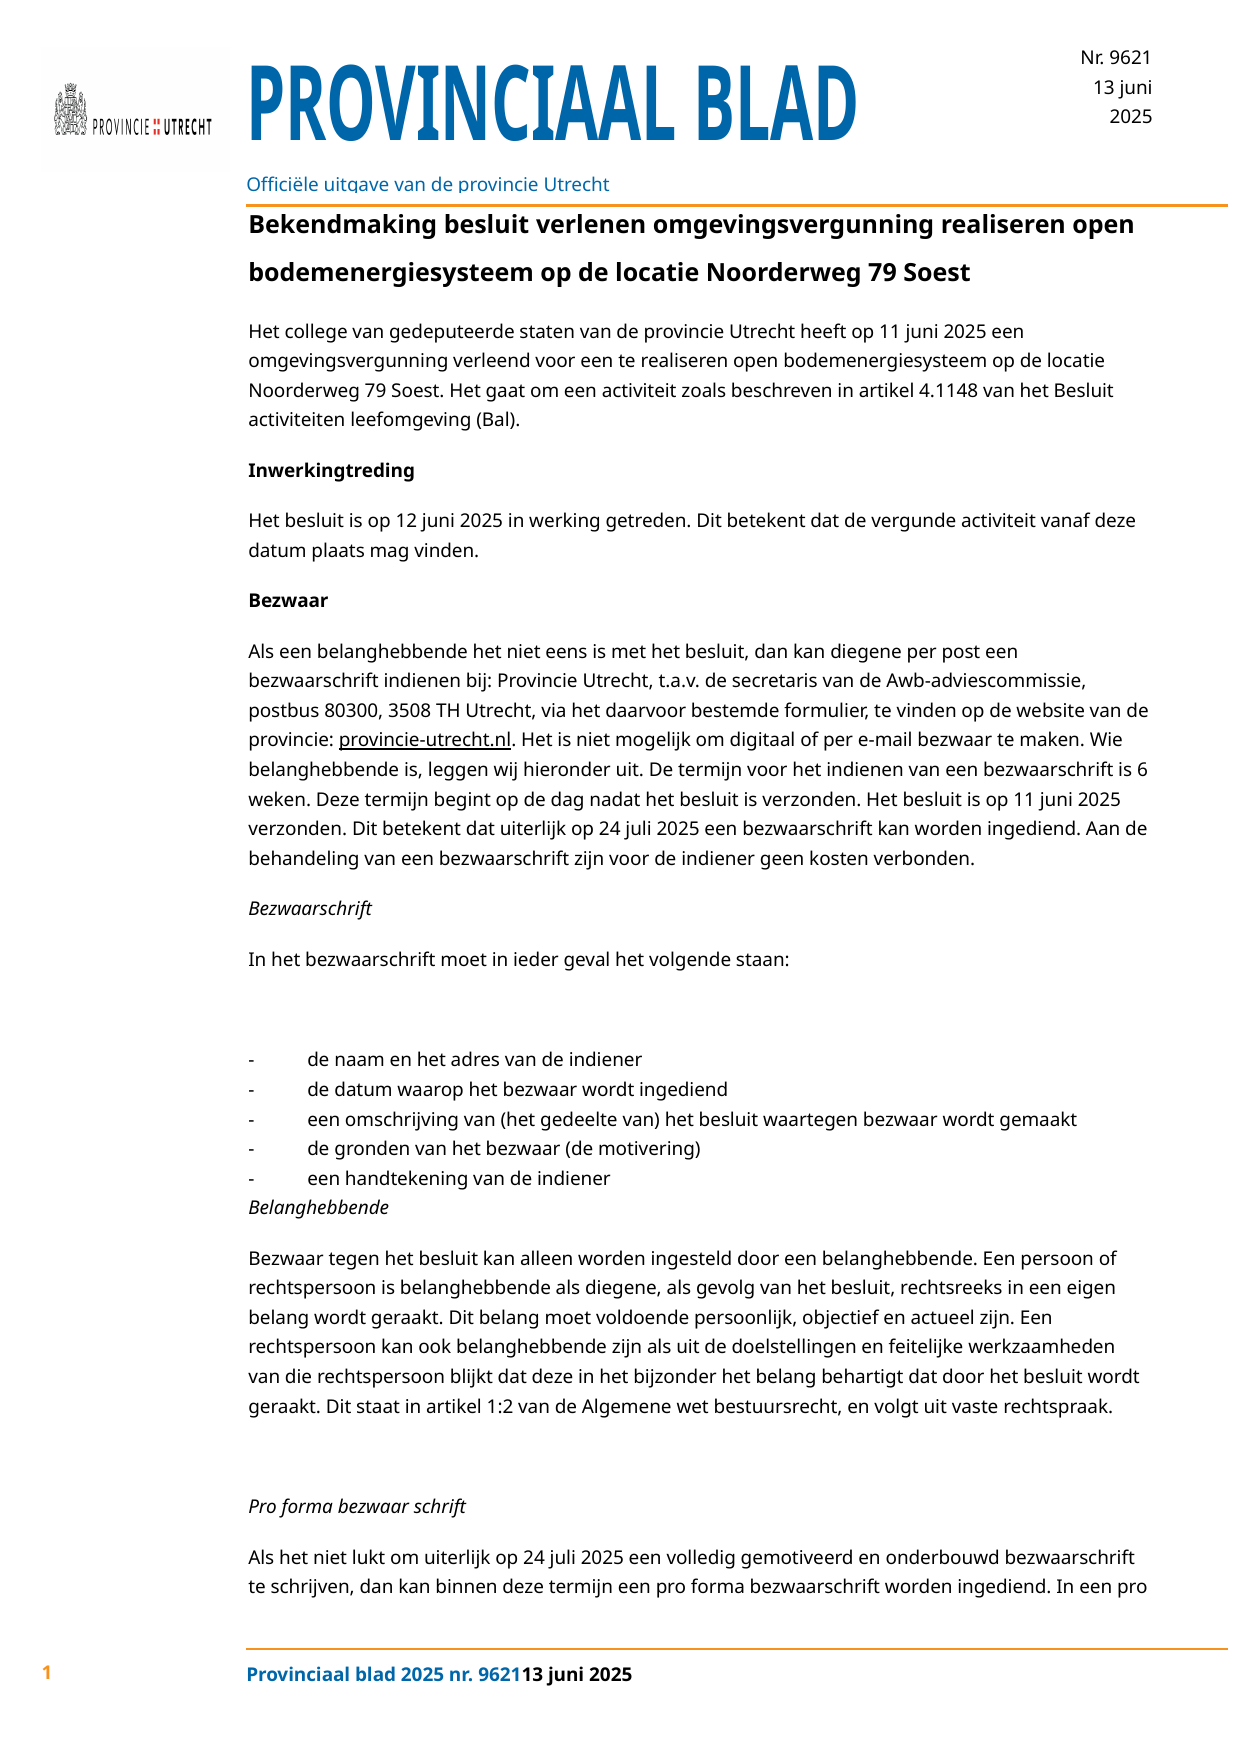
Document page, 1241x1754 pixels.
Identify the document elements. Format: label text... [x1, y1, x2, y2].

text Bezwaar tegen het besluit kan alleen worden ingesteld door een belanghebbende. Een persoon of rechtspersoon is belanghebbende als diegene, als gevolg van het besluit, rechtsreeks in een eigen belang wordt geraakt. Dit belang moet voldoende persoonlijk, objectief en actueel zijn. Een rechtspersoon kan ook belanghebbende zijn als uit de doelstellingen en feitelijke werkzaamheden van die rechtspersoon blijkt dat deze in het bijzonder het belang behartigt dat door het besluit wordt geraakt. Dit staat in artikel 1:2 van de Algemene wet bestuursrecht, en volgt uit vaste rechtspraak. [248, 1245, 1152, 1419]
text Belanghebbende [248, 1194, 1152, 1220]
list de datum waarop het bezwaar wordt ingediend [248, 1076, 1152, 1102]
list een omschrijving van (het gedeelte van) het besluit waartegen bezwaar wordt gemaakt [248, 1106, 1152, 1132]
text Bezwaarschrift [248, 895, 1152, 921]
text Als een belanghebbende het niet eens is met het besluit, dan kan diegene per post een bezwaarschrift indienen bij: Provincie Utrecht, t.a.v. de secretaris van de Awb-adviescommissie, postbus 80300, 3508 TH Utrecht, via het daarvoor bestemde formulier, te vinden op de website van de provincie: provincie-utrecht.nl. Het is niet mogelijk om digitaal of per e-mail bezwaar te maken. Wie belanghebbende is, leggen wij hieronder uit. De termijn voor het indienen van een bezwaarschrift is 6 weken. Deze termijn begint op de dag nadat het besluit is verzonden. Het besluit is op 11 juni 2025 verzonden. Dit betekent dat uiterlijk op 24 juli 2025 een bezwaarschrift kan worden ingediend. Aan de behandeling van een bezwaarschrift zijn voor de indiener geen kosten verbonden. [248, 638, 1152, 871]
list de naam en het adres van de indiener [248, 1047, 1152, 1072]
picture [41, 47, 231, 172]
text Inwerkingtreding [248, 457, 1152, 483]
list een handtekening van de indiener [248, 1165, 1152, 1191]
text In het bezwaarschrift moet in ieder geval het volgende staan: [248, 946, 1152, 972]
text Bezwaar [248, 587, 1152, 613]
text Bekendmaking besluit verlenen omgevingsvergunning realiseren open bodemenergiesysteem op de locatie Noorderweg 79 Soest [248, 207, 1152, 288]
text Het besluit is op 12 juni 2025 in werking getreden. Dit betekent dat de vergunde activiteit vanaf deze datum plaats mag vinden. [248, 507, 1152, 563]
text Het college van gedeputeerde staten van de provincie Utrecht heeft op 11 juni 2025 een omgevingsvergunning verleend voor een te realiseren open bodemenergiesysteem op de locatie Noorderweg 79 Soest. Het gaat om een activiteit zoals beschreven in artikel 4.1148 van het Besluit activiteiten leefomgeving (Bal). [248, 318, 1152, 432]
text Als het niet lukt om uiterlijk op 24 juli 2025 een volledig gemotiveerd en onderbouwd bezwaarschrift te schrijven, dan kan binnen deze termijn een pro forma bezwaarschrift worden ingediend. In een pro [248, 1544, 1152, 1599]
text Pro forma bezwaar schrift [248, 1494, 1152, 1519]
list de gronden van het bezwaar (de motivering) [248, 1135, 1152, 1161]
